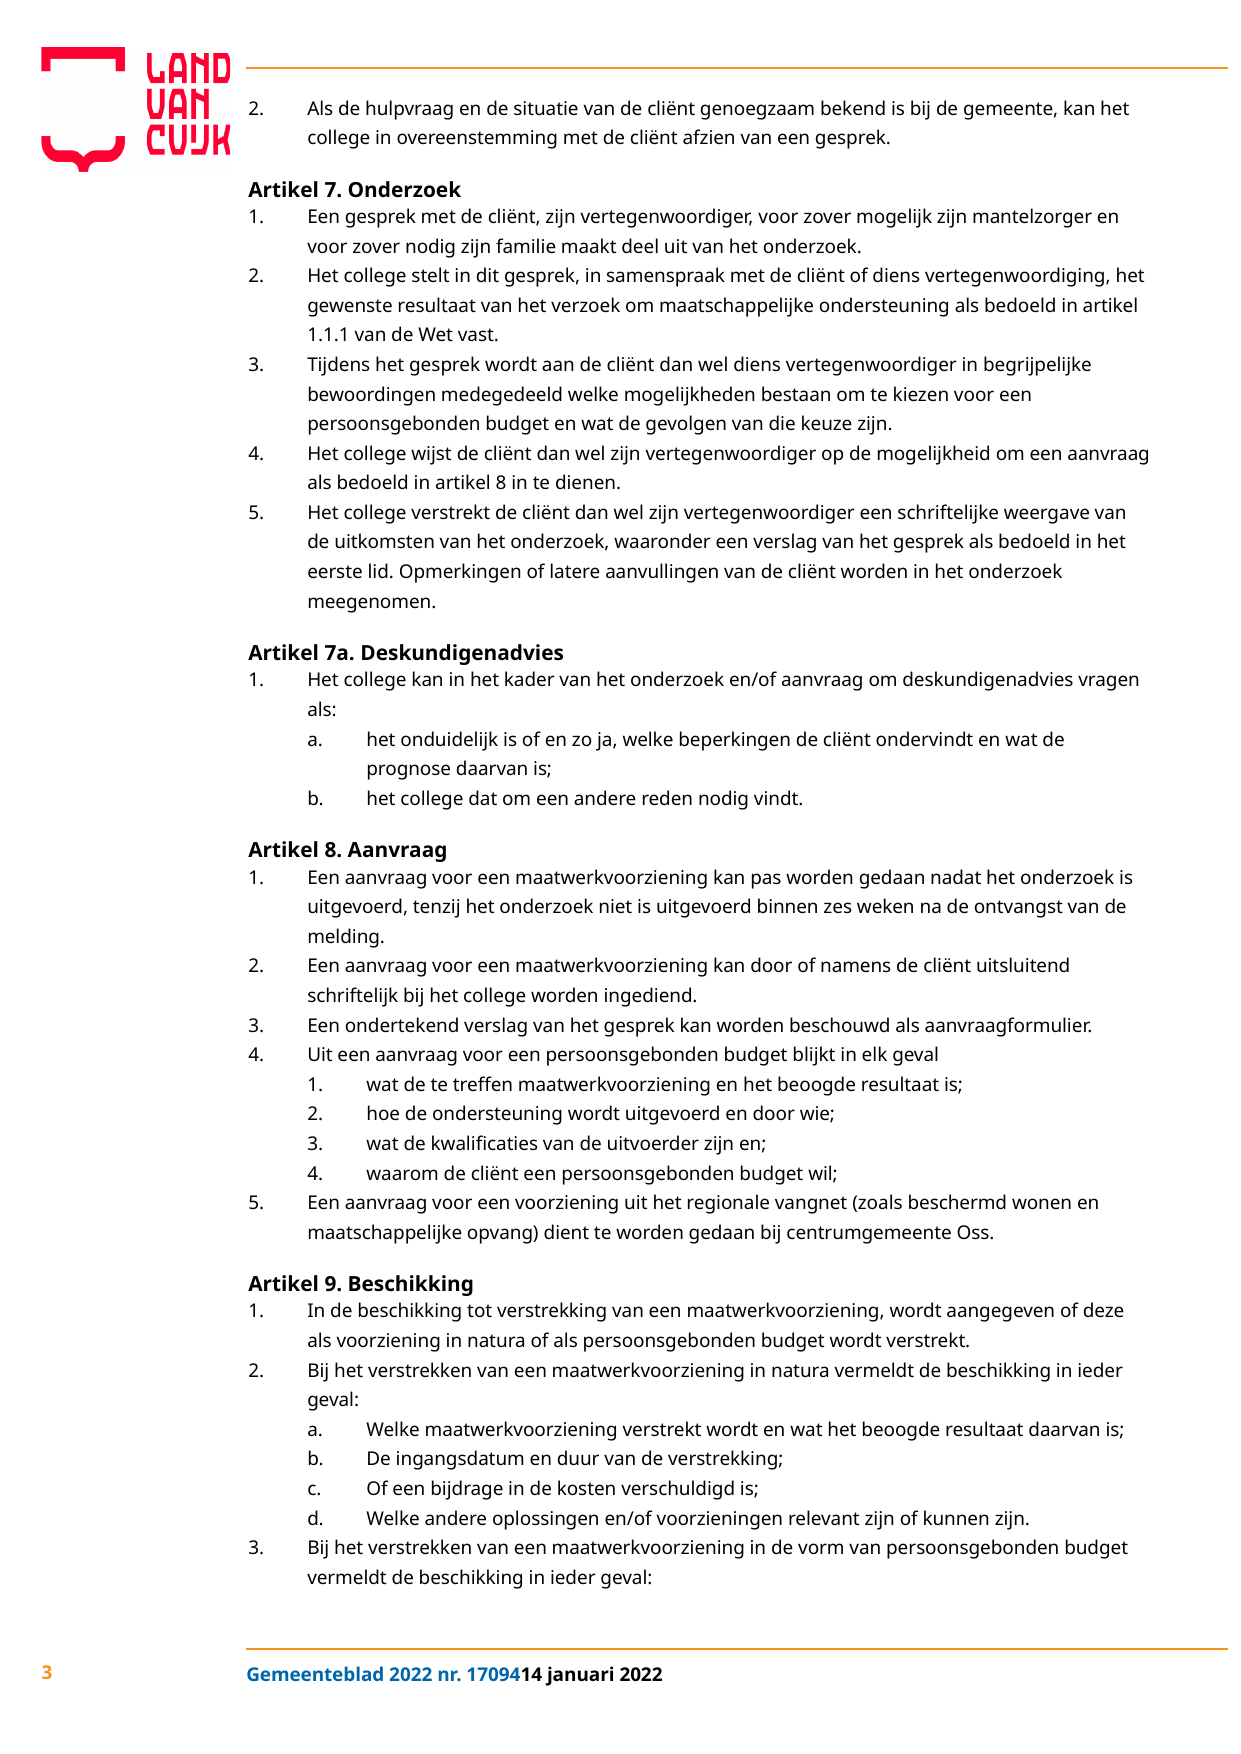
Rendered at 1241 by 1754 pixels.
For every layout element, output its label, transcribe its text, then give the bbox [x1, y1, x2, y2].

list Een gesprek met de cliënt, zijn vertegenwoordiger, voor zover mogelijk zijn mantelzorger en voor zover nodig zijn familie maakt deel uit van het onderzoek. [248, 203, 1152, 258]
list Bij het verstrekken van een maatwerkvoorziening in natura vermeldt de beschikking in ieder geval: [248, 1357, 1152, 1412]
list Uit een aanvraag voor een persoonsgebonden budget blijkt in elk geval [248, 1041, 1152, 1067]
picture [41, 47, 231, 172]
list Of een bijdrage in de kosten verschuldigd is; [307, 1475, 1152, 1501]
list Welke andere oplossingen en/of voorzieningen relevant zijn of kunnen zijn. [307, 1505, 1152, 1531]
list Bij het verstrekken van een maatwerkvoorziening in de vorm van persoonsgebonden budget vermeldt de beschikking in ieder geval: [248, 1534, 1152, 1590]
list Een ondertekend verslag van het gesprek kan worden beschouwd als aanvraagformulier. [248, 1012, 1152, 1037]
list waarom de cliënt een persoonsgebonden budget wil; [307, 1160, 1152, 1185]
list wat de te treffen maatwerkvoorziening en het beoogde resultaat is; [307, 1071, 1152, 1097]
list Een aanvraag voor een maatwerkvoorziening kan door of namens de cliënt uitsluitend schriftelijk bij het college worden ingediend. [248, 953, 1152, 1008]
list Een aanvraag voor een voorziening uit het regionale vangnet (zoals beschermd wonen en maatschappelijke opvang) dient te worden gedaan bij centrumgemeente Oss. [248, 1189, 1152, 1244]
list het onduidelijk is of en zo ja, welke beperkingen de cliënt ondervindt en wat de prognose daarvan is; [307, 726, 1152, 781]
text Artikel 9. Beschikking [248, 1269, 1152, 1298]
text Artikel 7a. Deskundigenadvies [248, 638, 1152, 667]
list hoe de ondersteuning wordt uitgevoerd en door wie; [307, 1101, 1152, 1126]
list wat de kwalificaties van de uitvoerder zijn en; [307, 1130, 1152, 1156]
list De ingangsdatum en duur van de verstrekking; [307, 1446, 1152, 1471]
list Tijdens het gesprek wordt aan de cliënt dan wel diens vertegenwoordiger in begrijpelijke bewoordingen medegedeeld welke mogelijkheden bestaan om te kiezen voor een persoonsgebonden budget en wat de gevolgen van die keuze zijn. [248, 351, 1152, 436]
list Het college verstrekt de cliënt dan wel zijn vertegenwoordiger een schriftelijke weergave van de uitkomsten van het onderzoek, waaronder een verslag van het gesprek als bedoeld in het eerste lid. Opmerkingen of latere aanvullingen van de cliënt worden in het onderzoek meegenomen. [248, 499, 1152, 613]
list Een aanvraag voor een maatwerkvoorziening kan pas worden gedaan nadat het onderzoek is uitgevoerd, tenzij het onderzoek niet is uitgevoerd binnen zes weken na de ontvangst van de melding. [248, 864, 1152, 949]
list Welke maatwerkvoorziening verstrekt wordt en wat het beoogde resultaat daarvan is; [307, 1416, 1152, 1442]
list In de beschikking tot verstrekking van een maatwerkvoorziening, wordt aangegeven of deze als voorziening in natura of als persoonsgebonden budget wordt verstrekt. [248, 1298, 1152, 1353]
list Het college wijst de cliënt dan wel zijn vertegenwoordiger op de mogelijkheid om een aanvraag als bedoeld in artikel 8 in te dienen. [248, 440, 1152, 495]
list Als de hulpvraag en de situatie van de cliënt genoegzaam bekend is bij de gemeente, kan het college in overeenstemming met de cliënt afzien van een gesprek. [248, 95, 1152, 150]
list Het college kan in het kader van het onderzoek en/of aanvraag om deskundigenadvies vragen als: [248, 667, 1152, 722]
list het college dat om een andere reden nodig vindt. [307, 785, 1152, 811]
text Artikel 8. Aanvraag [248, 835, 1152, 864]
text Artikel 7. Onderzoek [248, 175, 1152, 203]
list Het college stelt in dit gesprek, in samenspraak met de cliënt of diens vertegenwoordiging, het gewenste resultaat van het verzoek om maatschappelijke ondersteuning als bedoeld in artikel 1.1.1 van de Wet vast. [248, 262, 1152, 347]
